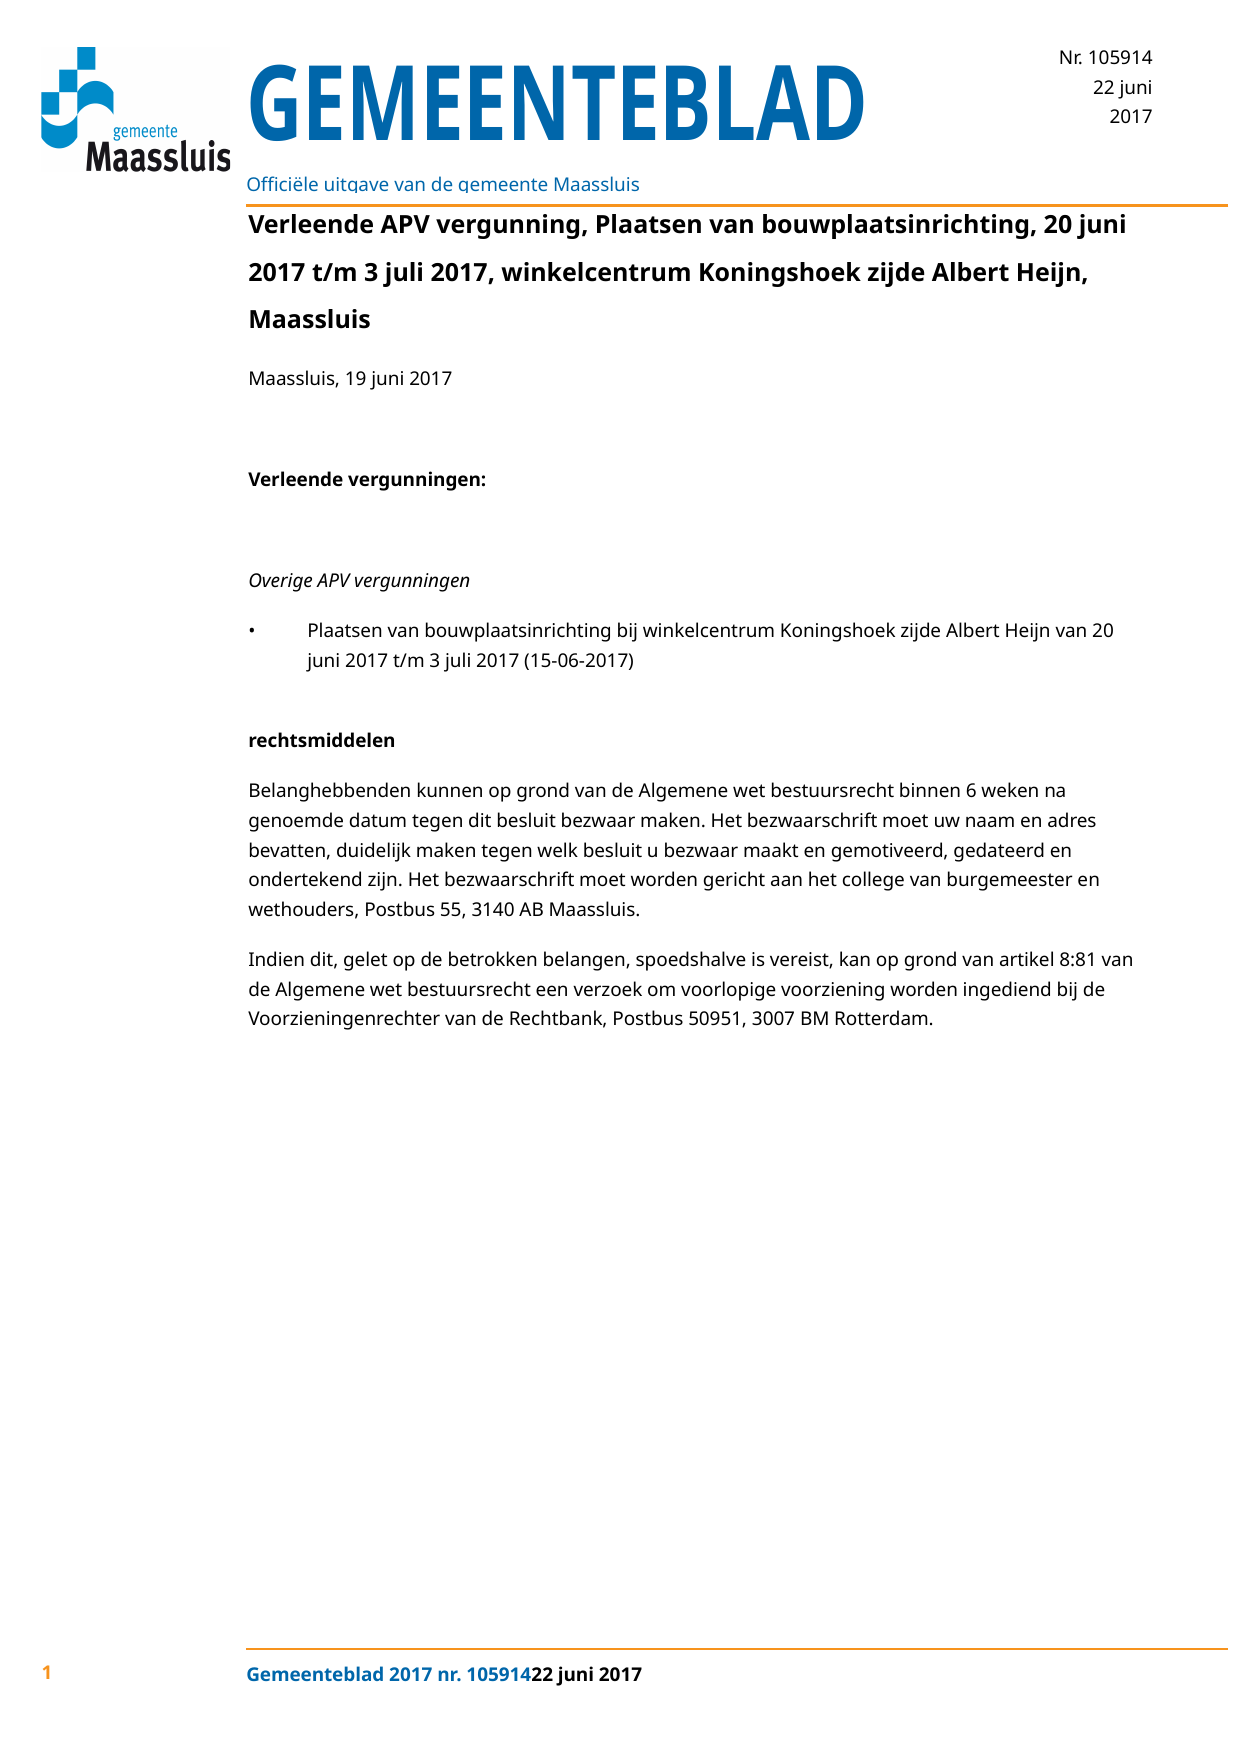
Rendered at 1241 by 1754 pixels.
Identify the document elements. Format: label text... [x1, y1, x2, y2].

text Maassluis, 19 juni 2017 [248, 366, 1152, 391]
text Verleende vergunningen: [248, 466, 1152, 492]
picture [41, 47, 77, 92]
text Overige APV vergunningen [248, 567, 1152, 593]
text Verleende APV vergunning, Plaatsen van bouwplaatsinrichting, 20 juni 2017 t/m 3 juli 2017, winkelcentrum Koningshoek zijde Albert Heijn, Maassluis [248, 207, 1152, 336]
text Indien dit, gelet op de betrokken belangen, spoedshalve is vereist, kan op grond van artikel 8:81 van de Algemene wet bestuursrecht een verzoek om voorlopige voorziening worden ingediend bij de Voorzieningenrechter van de Rechtbank, Postbus 50951, 3007 BM Rotterdam. [248, 946, 1152, 1031]
picture [41, 47, 231, 172]
text Belanghebbenden kunnen op grond van de Algemene wet bestuursrecht binnen 6 weken na genoemde datum tegen dit besluit bezwaar maken. Het bezwaarschrift moet uw naam en adres bevatten, duidelijk maken tegen welk besluit u bezwaar maakt en gemotiveerd, gedateerd en ondertekend zijn. Het bezwaarschrift moet worden gericht aan het college van burgemeester en wethouders, Postbus 55, 3140 AB Maassluis. [248, 778, 1152, 922]
list Plaatsen van bouwplaatsinrichting bij winkelcentrum Koningshoek zijde Albert Heijn van 20 juni 2017 t/m 3 juli 2017 (15-06-2017) [248, 618, 1152, 673]
text rechtsmiddelen [248, 727, 1152, 753]
